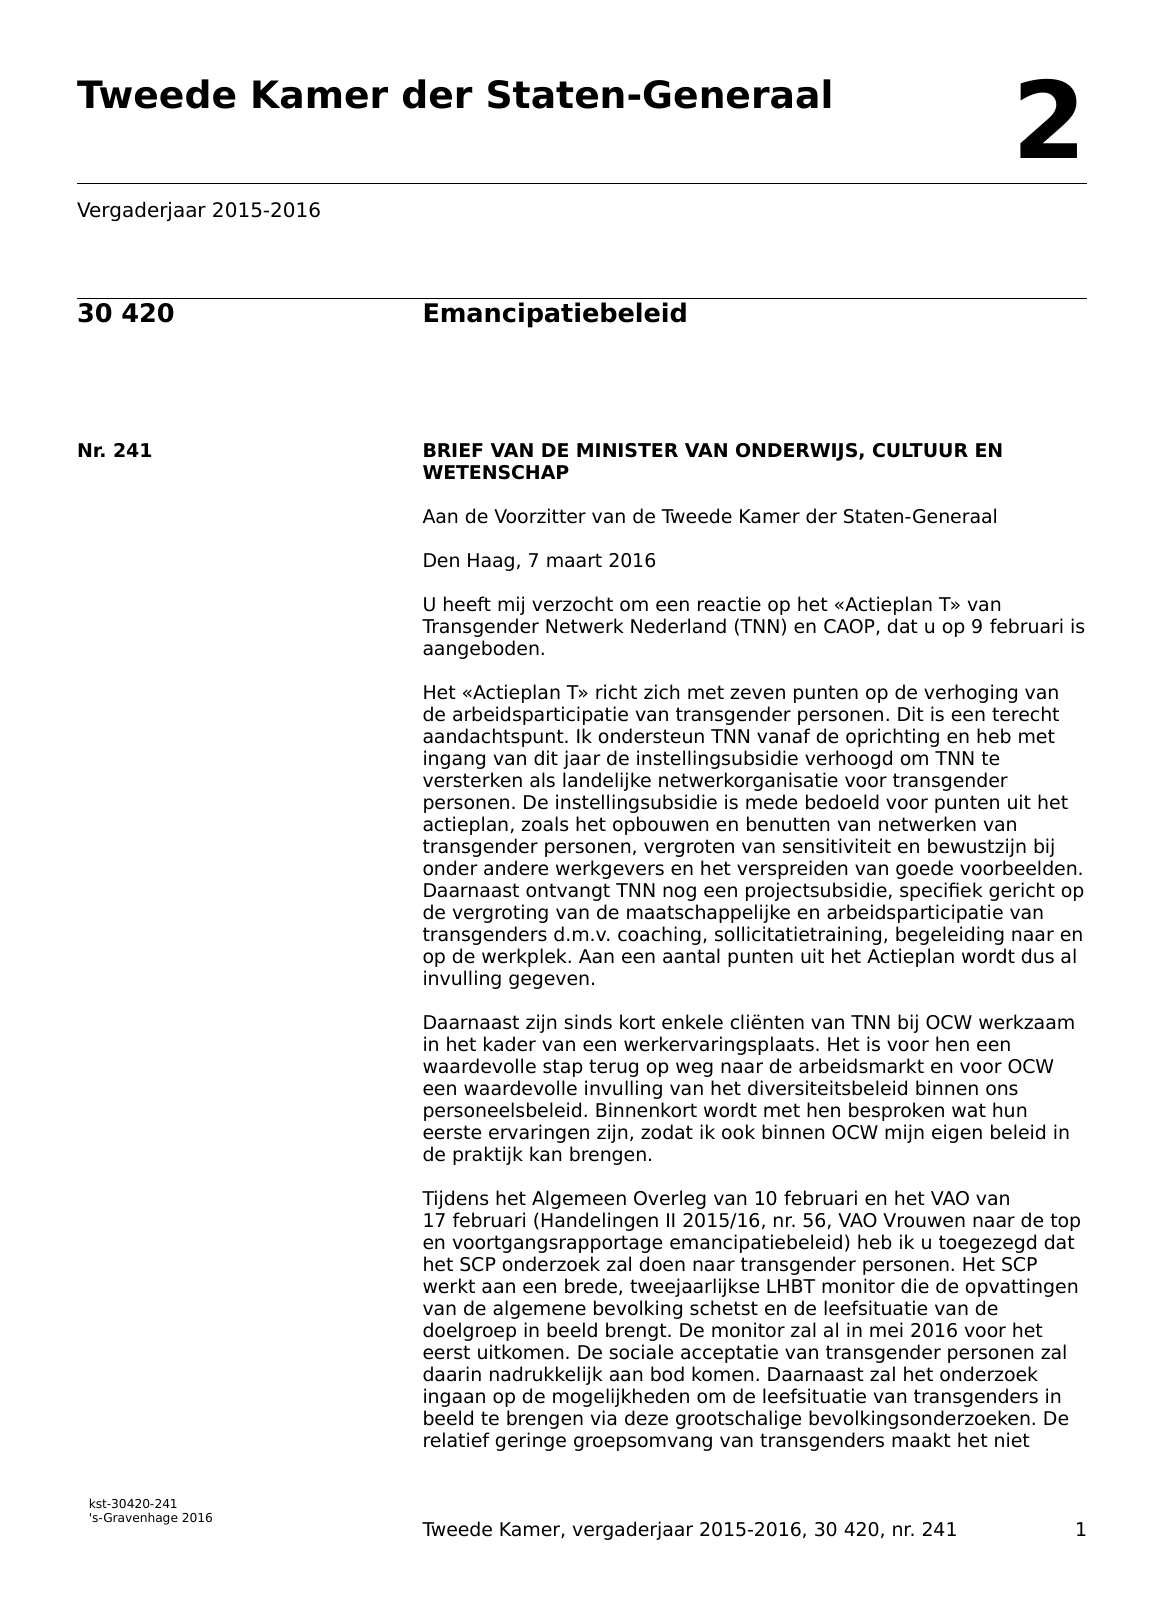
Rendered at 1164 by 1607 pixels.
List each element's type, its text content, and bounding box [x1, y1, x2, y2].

subtitle 30 420 Emancipatiebeleid [77, 299, 1087, 329]
text kst-30420-241 [88, 1497, 323, 1511]
text 's-Gravenhage 2016 [88, 1511, 323, 1525]
text Daarnaast zijn sinds kort enkele cliënten van TNN bij OCW werkzaam in het kader van een werkervaringsplaats. Het is voor hen een waardevolle stap terug op weg naar de arbeidsmarkt en voor OCW een waardevolle invulling van het diversiteitsbeleid binnen ons personeelsbeleid. Binnenkort wordt met hen besproken wat hun eerste ervaringen zijn, zodat ik ook binnen OCW mijn eigen beleid in de praktijk kan brengen. [422, 1012, 1087, 1166]
table_cell Vergaderjaar 2015-2016 [77, 184, 1087, 298]
text Aan de Voorzitter van de Tweede Kamer der Staten-Generaal [422, 506, 1087, 528]
text Den Haag, 7 maart 2016 [422, 550, 1087, 572]
text U heeft mij verzocht om een reactie op het «Actieplan T» van Transgender Netwerk Nederland (TNN) en CAOP, dat u op 9 februari is aangeboden. [422, 594, 1087, 660]
subtitle Nr. 241 BRIEF VAN DE MINISTER VAN ONDERWIJS, CULTUUR EN WETENSCHAP [77, 440, 1087, 484]
text Het «Actieplan T» richt zich met zeven punten op de verhoging van de arbeidsparticipatie van transgender personen. Dit is een terecht aandachtspunt. Ik ondersteun TNN vanaf de oprichting en heb met ingang van dit jaar de instellingsubsidie verhoogd om TNN te versterken als landelijke netwerkorganisatie voor transgender personen. De instellingsubsidie is mede bedoeld voor punten uit het actieplan, zoals het opbouwen en benutten van netwerken van transgender personen, vergroten van sensitiviteit en bewustzijn bij onder andere werkgevers en het verspreiden van goede voorbeelden. Daarnaast ontvangt TNN nog een projectsubsidie, specifiek gericht op de vergroting van de maatschappelijke en arbeidsparticipatie van transgenders d.m.v. coaching, sollicitatietraining, begeleiding naar en op de werkplek. Aan een aantal punten uit het Actieplan wordt dus al invulling gegeven. [422, 682, 1087, 990]
table_header 2 [886, 59, 1087, 183]
table_header Tweede Kamer der Staten-Generaal [77, 59, 886, 183]
text Tijdens het Algemeen Overleg van 10 februari en het VAO van 17 februari (Handelingen II 2015/16, nr. 56, VAO Vrouwen naar de top en voortgangsrapportage emancipatiebeleid) heb ik u toegezegd dat het SCP onderzoek zal doen naar transgender personen. Het SCP werkt aan een brede, tweejaarlijkse LHBT monitor die de opvattingen van de algemene bevolking schetst en de leefsituatie van de doelgroep in beeld brengt. De monitor zal al in mei 2016 voor het eerst uitkomen. De sociale acceptatie van transgender personen zal daarin nadrukkelijk aan bod komen. Daarnaast zal het onderzoek ingaan op de mogelijkheden om de leefsituatie van transgenders in beeld te brengen via deze grootschalige bevolkingsonderzoeken. De relatief geringe groepsomvang van transgenders maakt het niet [422, 1188, 1087, 1452]
